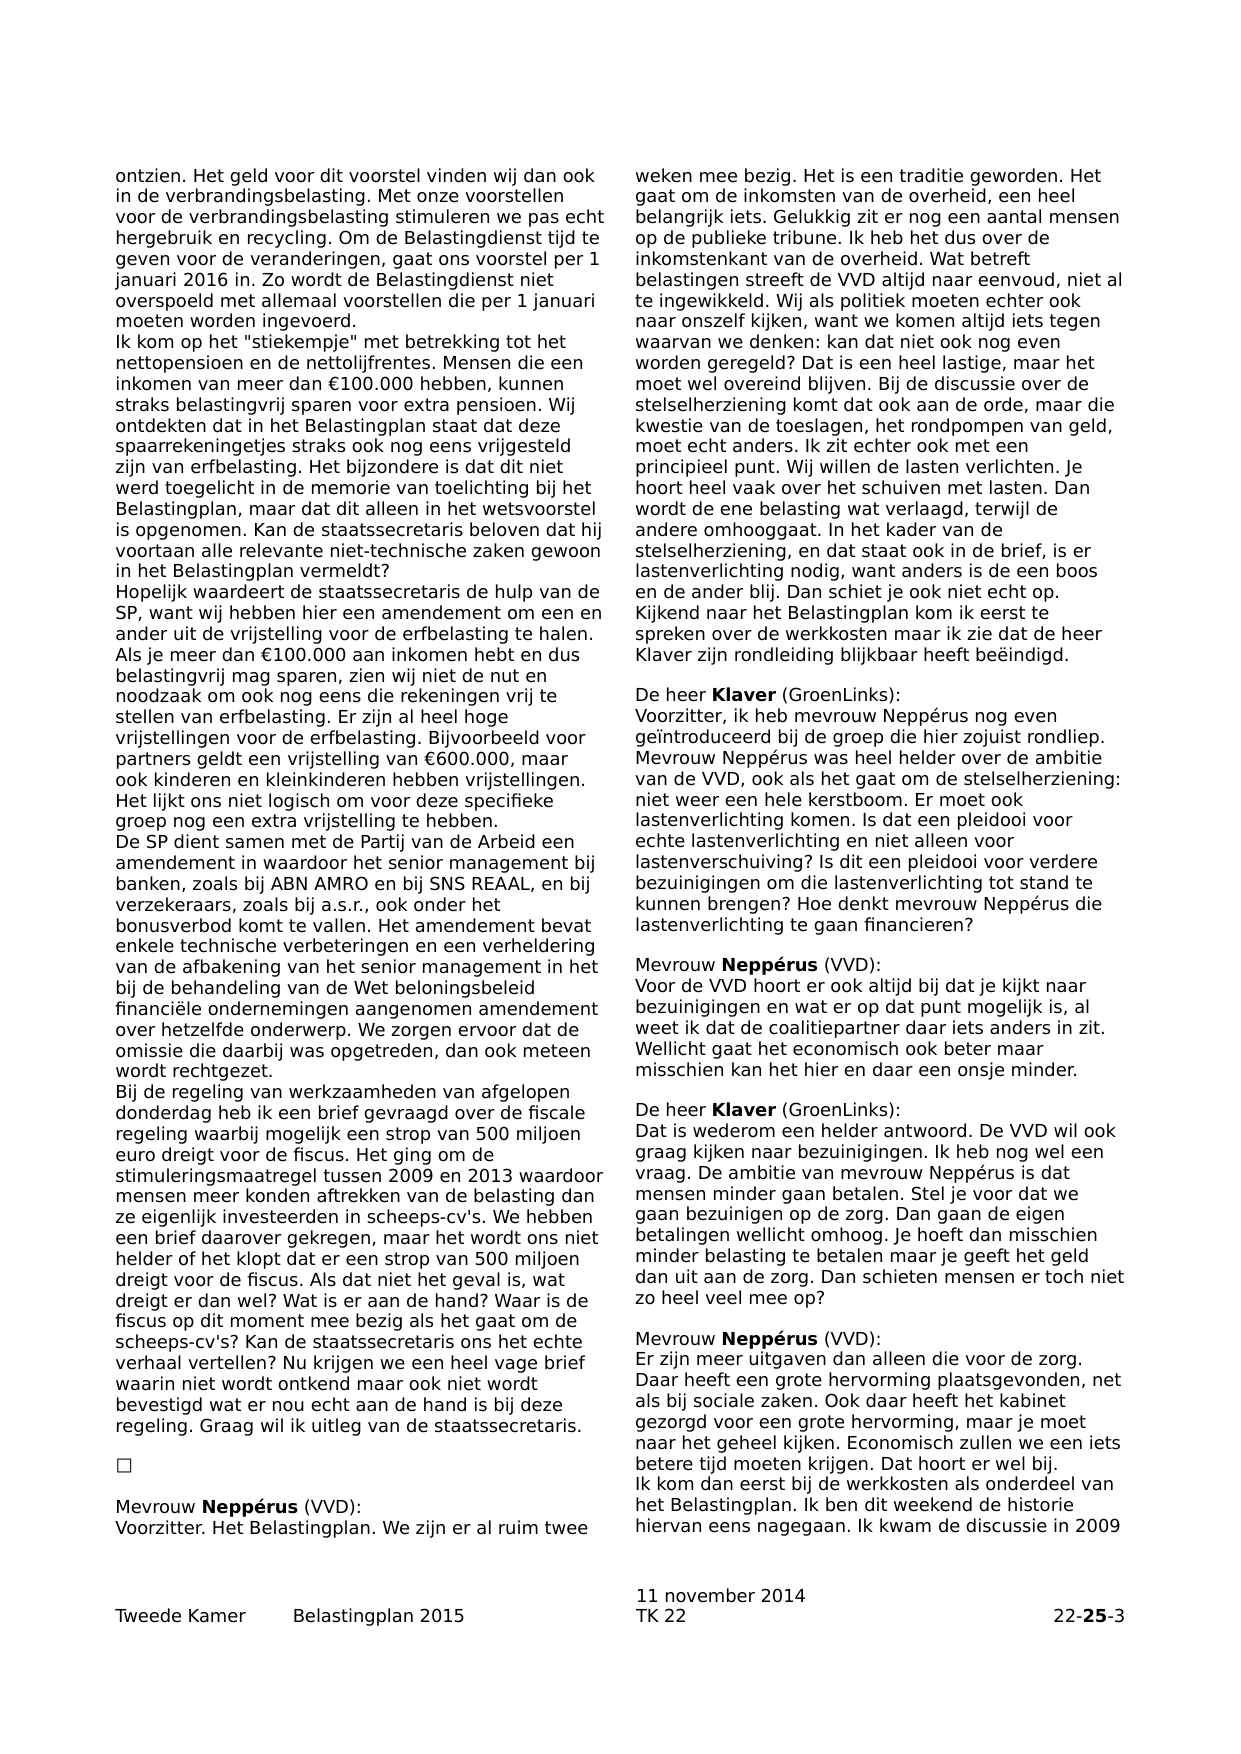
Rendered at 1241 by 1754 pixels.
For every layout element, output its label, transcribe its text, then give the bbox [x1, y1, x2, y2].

text De heer Klaver (GroenLinks): [635, 1100, 1125, 1121]
text Mevrouw Neppérus (VVD): [115, 1497, 605, 1518]
text Bij de regeling van werkzaamheden van afgelopen donderdag heb ik een brief gevraagd over de fiscale regeling waarbij mogelijk een strop van 500 miljoen euro dreigt voor de fiscus. Het ging om de stimuleringsmaatregel tussen 2009 en 2013 waardoor mensen meer konden aftrekken van de belasting dan ze eigenlijk investeerden in scheeps-cv's. We hebben een brief daarover gekregen, maar het wordt ons niet helder of het klopt dat er een strop van 500 miljoen dreigt voor de fiscus. Als dat niet het geval is, wat dreigt er dan wel? Wat is er aan de hand? Waar is de fiscus op dit moment mee bezig als het gaat om de scheeps-cv's? Kan de staatssecretaris ons het echte verhaal vertellen? Nu krijgen we een heel vage brief waarin niet wordt ontkend maar ook niet wordt bevestigd wat er nou echt aan de hand is bij deze regeling. Graag wil ik uitleg van de staatssecretaris. [115, 1082, 605, 1436]
text Ik kom op het "stiekempje" met betrekking tot het nettopensioen en de nettolijfrentes. Mensen die een inkomen van meer dan €100.000 hebben, kunnen straks belastingvrij sparen voor extra pensioen. Wij ontdekten dat in het Belastingplan staat dat deze spaarrekeningetjes straks ook nog eens vrijgesteld zijn van erfbelasting. Het bijzondere is dat dit niet werd toegelicht in de memorie van toelichting bij het Belastingplan, maar dat dit alleen in het wetsvoorstel is opgenomen. Kan de staatssecretaris beloven dat hij voortaan alle relevante niet-technische zaken gewoon in het Belastingplan vermeldt? [115, 332, 605, 582]
text ⬜ [115, 1456, 605, 1477]
text Voorzitter, ik heb mevrouw Neppérus nog even geïntroduceerd bij de groep die hier zojuist rondliep. [635, 706, 1125, 748]
text Mevrouw Neppérus (VVD): [635, 955, 1125, 976]
text Voorzitter. Het Belastingplan. We zijn er al ruim twee [115, 1518, 605, 1538]
text Er zijn meer uitgaven dan alleen die voor de zorg. Daar heeft een grote hervorming plaatsgevonden, net als bij sociale zaken. Ook daar heeft het kabinet gezorgd voor een grote hervorming, maar je moet naar het geheel kijken. Economisch zullen we een iets betere tijd moeten krijgen. Dat hoort er wel bij. [635, 1349, 1125, 1474]
text weken mee bezig. Het is een traditie geworden. Het gaat om de inkomsten van de overheid, een heel belangrijk iets. Gelukkig zit er nog een aantal mensen op de publieke tribune. Ik heb het dus over de inkomstenkant van de overheid. Wat betreft belastingen streeft de VVD altijd naar eenvoud, niet al te ingewikkeld. Wij als politiek moeten echter ook naar onszelf kijken, want we komen altijd iets tegen waarvan we denken: kan dat niet ook nog even worden geregeld? Dat is een heel lastige, maar het moet wel overeind blijven. Bij de discussie over de stelselherziening komt dat ook aan de orde, maar die kwestie van de toeslagen, het rondpompen van geld, moet echt anders. Ik zit echter ook met een principieel punt. Wij willen de lasten verlichten. Je hoort heel vaak over het schuiven met lasten. Dan wordt de ene belasting wat verlaagd, terwijl de andere omhooggaat. In het kader van de stelselherziening, en dat staat ook in de brief, is er lastenverlichting nodig, want anders is de een boos en de ander blij. Dan schiet je ook niet echt op. [635, 165, 1125, 603]
text Mevrouw Neppérus was heel helder over de ambitie van de VVD, ook als het gaat om de stelselherziening: niet weer een hele kerstboom. Er moet ook lastenverlichting komen. Is dat een pleidooi voor echte lastenverlichting en niet alleen voor lastenverschuiving? Is dit een pleidooi voor verdere bezuinigingen om die lastenverlichting tot stand te kunnen brengen? Hoe denkt mevrouw Neppérus die lastenverlichting te gaan financieren? [635, 748, 1125, 935]
text ontzien. Het geld voor dit voorstel vinden wij dan ook in de verbrandingsbelasting. Met onze voorstellen voor de verbrandingsbelasting stimuleren we pas echt hergebruik en recycling. Om de Belastingdienst tijd te geven voor de veranderingen, gaat ons voorstel per 1 januari 2016 in. Zo wordt de Belastingdienst niet overspoeld met allemaal voorstellen die per 1 januari moeten worden ingevoerd. [115, 165, 605, 332]
text De SP dient samen met de Partij van de Arbeid een amendement in waardoor het senior management bij banken, zoals bij ABN AMRO en bij SNS REAAL, en bij verzekeraars, zoals bij a.s.r., ook onder het bonusverbod komt te vallen. Het amendement bevat enkele technische verbeteringen en een verheldering van de afbakening van het senior management in het bij de behandeling van de Wet beloningsbeleid financiële ondernemingen aangenomen amendement over hetzelfde onderwerp. We zorgen ervoor dat de omissie die daarbij was opgetreden, dan ook meteen wordt rechtgezet. [115, 832, 605, 1082]
text Dat is wederom een helder antwoord. De VVD wil ook graag kijken naar bezuinigingen. Ik heb nog wel een vraag. De ambitie van mevrouw Neppérus is dat mensen minder gaan betalen. Stel je voor dat we gaan bezuinigen op de zorg. Dan gaan de eigen betalingen wellicht omhoog. Je hoeft dan misschien minder belasting te betalen maar je geeft het geld dan uit aan de zorg. Dan schieten mensen er toch niet zo heel veel mee op? [635, 1121, 1125, 1308]
text De heer Klaver (GroenLinks): [635, 685, 1125, 706]
text Hopelijk waardeert de staatssecretaris de hulp van de SP, want wij hebben hier een amendement om een en ander uit de vrijstelling voor de erfbelasting te halen. Als je meer dan €100.000 aan inkomen hebt en dus belastingvrij mag sparen, zien wij niet de nut en noodzaak om ook nog eens die rekeningen vrij te stellen van erfbelasting. Er zijn al heel hoge vrijstellingen voor de erfbelasting. Bijvoorbeeld voor partners geldt een vrijstelling van €600.000, maar ook kinderen en kleinkinderen hebben vrijstellingen. Het lijkt ons niet logisch om voor deze specifieke groep nog een extra vrijstelling te hebben. [115, 582, 605, 832]
text Mevrouw Neppérus (VVD): [635, 1328, 1125, 1349]
text Voor de VVD hoort er ook altijd bij dat je kijkt naar bezuinigingen en wat er op dat punt mogelijk is, al weet ik dat de coalitiepartner daar iets anders in zit. Wellicht gaat het economisch ook beter maar misschien kan het hier en daar een onsje minder. [635, 976, 1125, 1080]
text Kijkend naar het Belastingplan kom ik eerst te spreken over de werkkosten maar ik zie dat de heer Klaver zijn rondleiding blijkbaar heeft beëindigd. [635, 603, 1125, 665]
text Ik kom dan eerst bij de werkkosten als onderdeel van het Belastingplan. Ik ben dit weekend de historie hiervan eens nagegaan. Ik kwam de discussie in 2009 [635, 1474, 1125, 1537]
